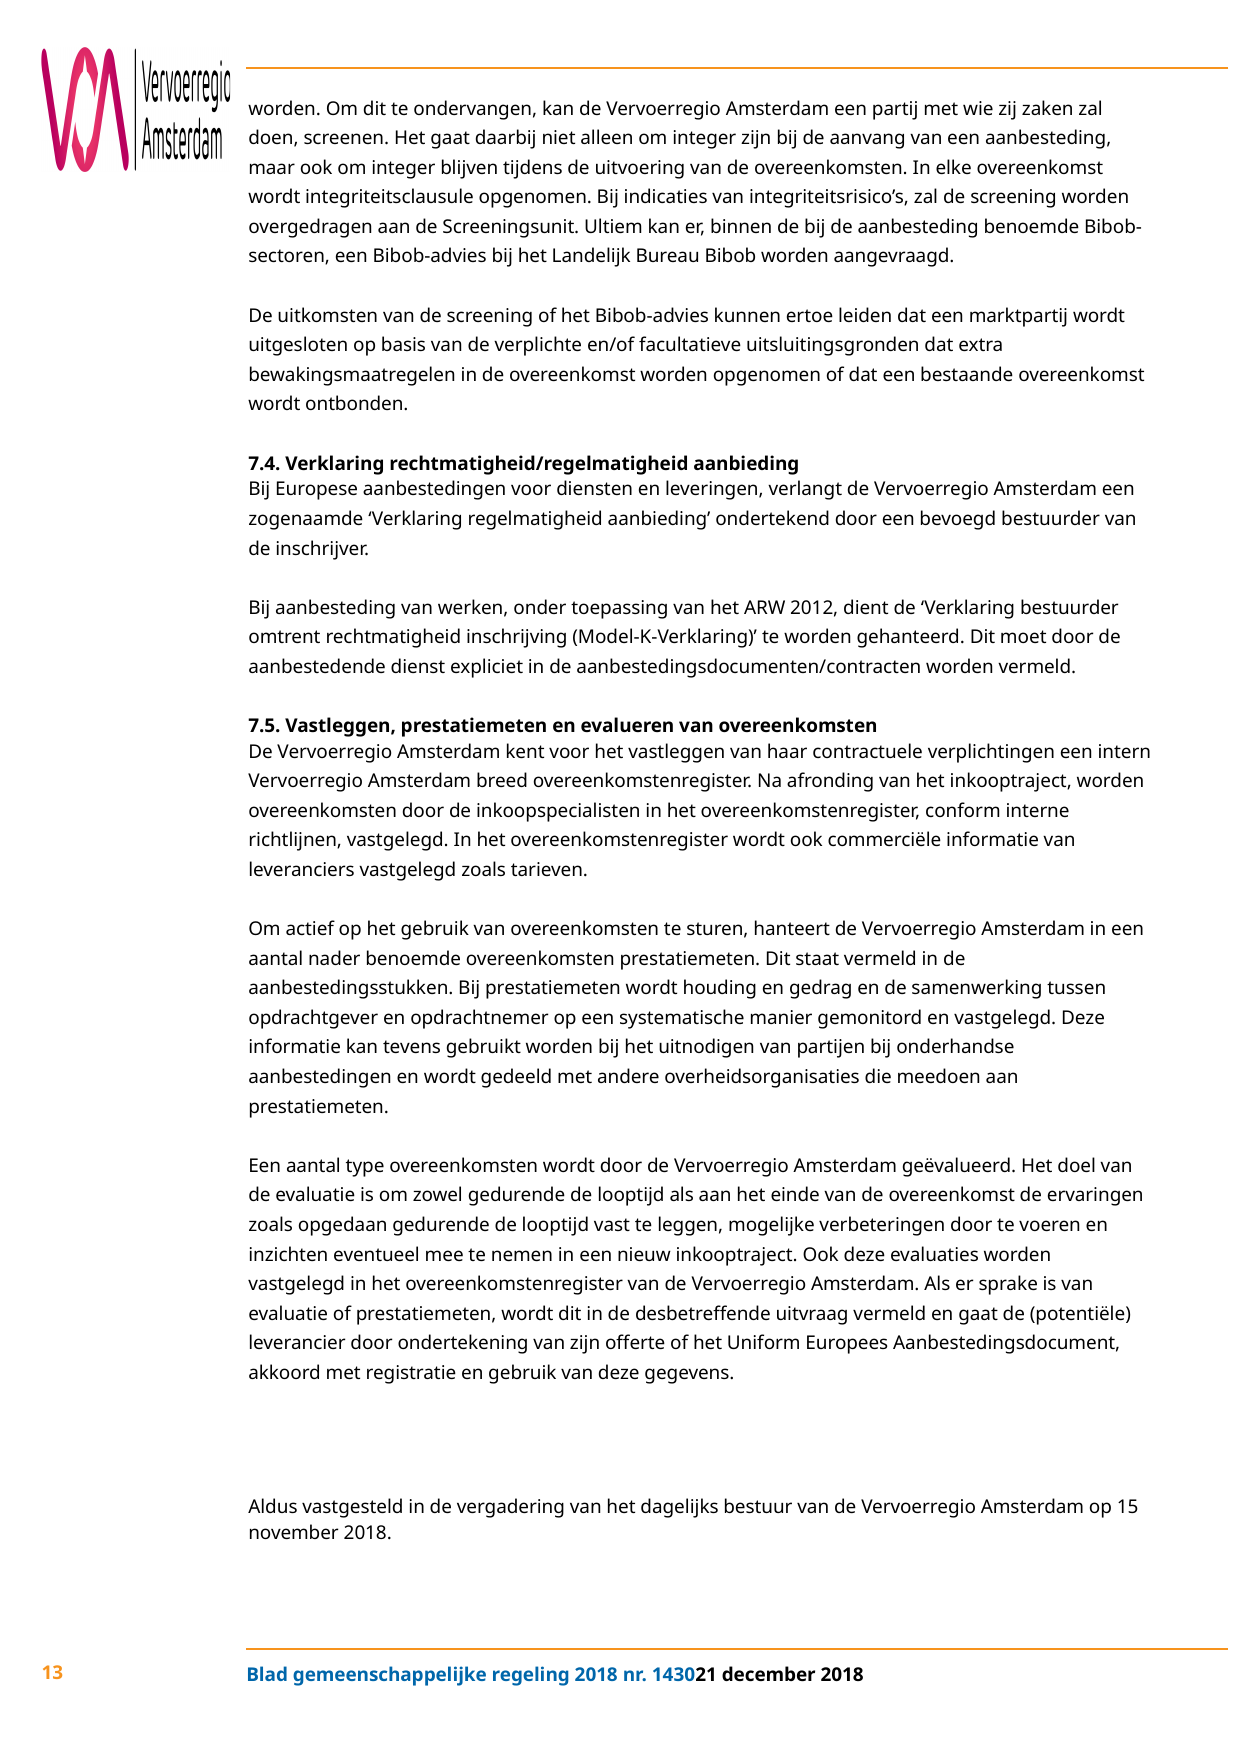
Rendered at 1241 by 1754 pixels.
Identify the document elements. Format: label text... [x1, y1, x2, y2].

text 7.5. Vastleggen, prestatiemeten en evalueren van overeenkomsten [248, 712, 1152, 738]
picture [41, 47, 231, 172]
text Om actief op het gebruik van overeenkomsten te sturen, hanteert de Vervoerregio Amsterdam in een aantal nader benoemde overeenkomsten prestatiemeten. Dit staat vermeld in de aanbestedingsstukken. Bij prestatiemeten wordt houding en gedrag en de samenwerking tussen opdrachtgever en opdrachtnemer op een systematische manier gemonitord en vastgelegd. Deze informatie kan tevens gebruikt worden bij het uitnodigen van partijen bij onderhandse aanbestedingen en wordt gedeeld met andere overheidsorganisaties die meedoen aan prestatiemeten. [248, 915, 1152, 1119]
text Bij Europese aanbestedingen voor diensten en leveringen, verlangt de Vervoerregio Amsterdam een zogenaamde ‘Verklaring regelmatigheid aanbieding’ ondertekend door een bevoegd bestuurder van de inschrijver. [248, 476, 1152, 560]
text De Vervoerregio Amsterdam kent voor het vastleggen van haar contractuele verplichtingen een intern Vervoerregio Amsterdam breed overeenkomstenregister. Na afronding van het inkooptraject, worden overeenkomsten door de inkoopspecialisten in het overeenkomstenregister, conform interne richtlijnen, vastgelegd. In het overeenkomstenregister wordt ook commerciële informatie van leveranciers vastgelegd zoals tarieven. [248, 738, 1152, 882]
text Een aantal type overeenkomsten wordt door de Vervoerregio Amsterdam geëvalueerd. Het doel van de evaluatie is om zowel gedurende de looptijd als aan het einde van de overeenkomst de ervaringen zoals opgedaan gedurende de looptijd vast te leggen, mogelijke verbeteringen door te voeren en inzichten eventueel mee te nemen in een nieuw inkooptraject. Ook deze evaluaties worden vastgelegd in het overeenkomstenregister van de Vervoerregio Amsterdam. Als er sprake is van evaluatie of prestatiemeten, wordt dit in de desbetreffende uitvraag vermeld en gaat de (potentiële) leverancier door ondertekening van zijn offerte of het Uniform Europees Aanbestedingsdocument, akkoord met registratie en gebruik van deze gegevens. [248, 1152, 1152, 1385]
text 7.4. Verklaring rechtmatigheid/regelmatigheid aanbieding [248, 450, 1152, 476]
text Bij aanbesteding van werken, onder toepassing van het ARW 2012, dient de ‘Verklaring bestuurder omtrent rechtmatigheid inschrijving (Model-K-Verklaring)’ te worden gehanteerd. Dit moet door de aanbestedende dienst expliciet in de aanbestedingsdocumenten/contracten worden vermeld. [248, 594, 1152, 679]
text De uitkomsten van de screening of het Bibob-advies kunnen ertoe leiden dat een marktpartij wordt uitgesloten op basis van de verplichte en/of facultatieve uitsluitingsgronden dat extra bewakingsmaatregelen in de overeenkomst worden opgenomen of dat een bestaande overeenkomst wordt ontbonden. [248, 302, 1152, 416]
text worden. Om dit te ondervangen, kan de Vervoerregio Amsterdam een partij met wie zij zaken zal doen, screenen. Het gaat daarbij niet alleen om integer zijn bij de aanvang van een aanbesteding, maar ook om integer blijven tijdens de uitvoering van de overeenkomsten. In elke overeenkomst wordt integriteitsclausule opgenomen. Bij indicaties van integriteitsrisico’s, zal de screening worden overgedragen aan de Screeningsunit. Ultiem kan er, binnen de bij de aanbesteding benoemde Bibob-sectoren, een Bibob-advies bij het Landelijk Bureau Bibob worden aangevraagd. [248, 95, 1152, 268]
text Aldus vastgesteld in de vergadering van het dagelijks bestuur van de Vervoerregio Amsterdam op 15 november 2018. [248, 1493, 1152, 1545]
